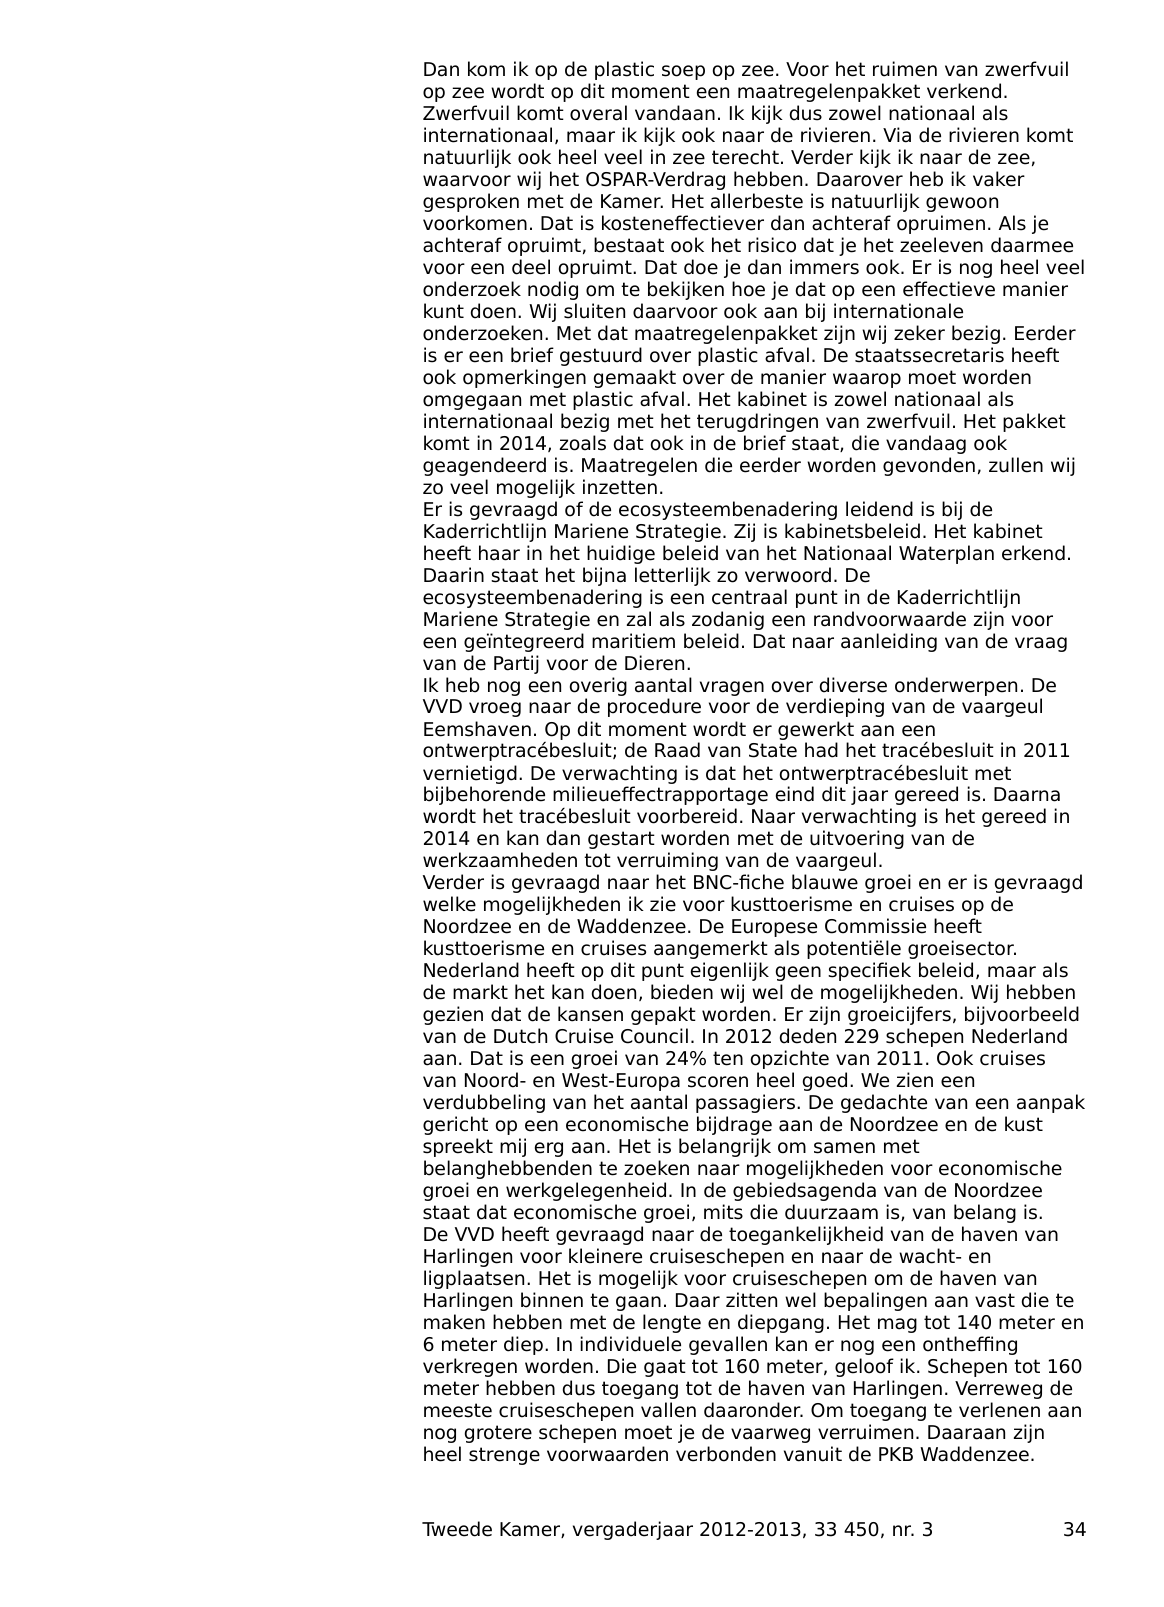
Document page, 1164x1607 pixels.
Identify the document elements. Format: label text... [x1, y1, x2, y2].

text Ik heb nog een overig aantal vragen over diverse onderwerpen. De VVD vroeg naar de procedure voor de verdieping van de vaargeul Eemshaven. Op dit moment wordt er gewerkt aan een ontwerptracébesluit; de Raad van State had het tracébesluit in 2011 vernietigd. De verwachting is dat het ontwerptracébesluit met bijbehorende milieueffectrapportage eind dit jaar gereed is. Daarna wordt het tracébesluit voorbereid. Naar verwachting is het gereed in 2014 en kan dan gestart worden met de uitvoering van de werkzaamheden tot verruiming van de vaargeul. [422, 674, 1087, 872]
text Verder is gevraagd naar het BNC-fiche blauwe groei en er is gevraagd welke mogelijkheden ik zie voor kusttoerisme en cruises op de Noordzee en de Waddenzee. De Europese Commissie heeft kusttoerisme en cruises aangemerkt als potentiële groeisector. Nederland heeft op dit punt eigenlijk geen specifiek beleid, maar als de markt het kan doen, bieden wij wel de mogelijkheden. Wij hebben gezien dat de kansen gepakt worden. Er zijn groeicijfers, bijvoorbeeld van de Dutch Cruise Council. In 2012 deden 229 schepen Nederland aan. Dat is een groei van 24% ten opzichte van 2011. Ook cruises van Noord- en West-Europa scoren heel goed. We zien een verdubbeling van het aantal passagiers. De gedachte van een aanpak gericht op een economische bijdrage aan de Noordzee en de kust spreekt mij erg aan. Het is belangrijk om samen met belanghebbenden te zoeken naar mogelijkheden voor economische groei en werkgelegenheid. In de gebiedsagenda van de Noordzee staat dat economische groei, mits die duurzaam is, van belang is. [422, 872, 1087, 1224]
text Er is gevraagd of de ecosysteembenadering leidend is bij de Kaderrichtlijn Mariene Strategie. Zij is kabinetsbeleid. Het kabinet heeft haar in het huidige beleid van het Nationaal Waterplan erkend. Daarin staat het bijna letterlijk zo verwoord. De ecosysteembenadering is een centraal punt in de Kaderrichtlijn Mariene Strategie en zal als zodanig een randvoorwaarde zijn voor een geïntegreerd maritiem beleid. Dat naar aanleiding van de vraag van de Partij voor de Dieren. [422, 499, 1087, 674]
text Dan kom ik op de plastic soep op zee. Voor het ruimen van zwerfvuil op zee wordt op dit moment een maatregelenpakket verkend. Zwerfvuil komt overal vandaan. Ik kijk dus zowel nationaal als internationaal, maar ik kijk ook naar de rivieren. Via de rivieren komt natuurlijk ook heel veel in zee terecht. Verder kijk ik naar de zee, waarvoor wij het OSPAR-Verdrag hebben. Daarover heb ik vaker gesproken met de Kamer. Het allerbeste is natuurlijk gewoon voorkomen. Dat is kosteneffectiever dan achteraf opruimen. Als je achteraf opruimt, bestaat ook het risico dat je het zeeleven daarmee voor een deel opruimt. Dat doe je dan immers ook. Er is nog heel veel onderzoek nodig om te bekijken hoe je dat op een effectieve manier kunt doen. Wij sluiten daarvoor ook aan bij internationale onderzoeken. Met dat maatregelenpakket zijn wij zeker bezig. Eerder is er een brief gestuurd over plastic afval. De staatssecretaris heeft ook opmerkingen gemaakt over de manier waarop moet worden omgegaan met plastic afval. Het kabinet is zowel nationaal als internationaal bezig met het terugdringen van zwerfvuil. Het pakket komt in 2014, zoals dat ook in de brief staat, die vandaag ook geagendeerd is. Maatregelen die eerder worden gevonden, zullen wij zo veel mogelijk inzetten. [422, 59, 1087, 499]
text De VVD heeft gevraagd naar de toegankelijkheid van de haven van Harlingen voor kleinere cruiseschepen en naar de wacht- en ligplaatsen. Het is mogelijk voor cruiseschepen om de haven van Harlingen binnen te gaan. Daar zitten wel bepalingen aan vast die te maken hebben met de lengte en diepgang. Het mag tot 140 meter en 6 meter diep. In individuele gevallen kan er nog een ontheffing verkregen worden. Die gaat tot 160 meter, geloof ik. Schepen tot 160 meter hebben dus toegang tot de haven van Harlingen. Verreweg de meeste cruiseschepen vallen daaronder. Om toegang te verlenen aan nog grotere schepen moet je de vaarweg verruimen. Daaraan zijn heel strenge voorwaarden verbonden vanuit de PKB Waddenzee. [422, 1224, 1087, 1466]
